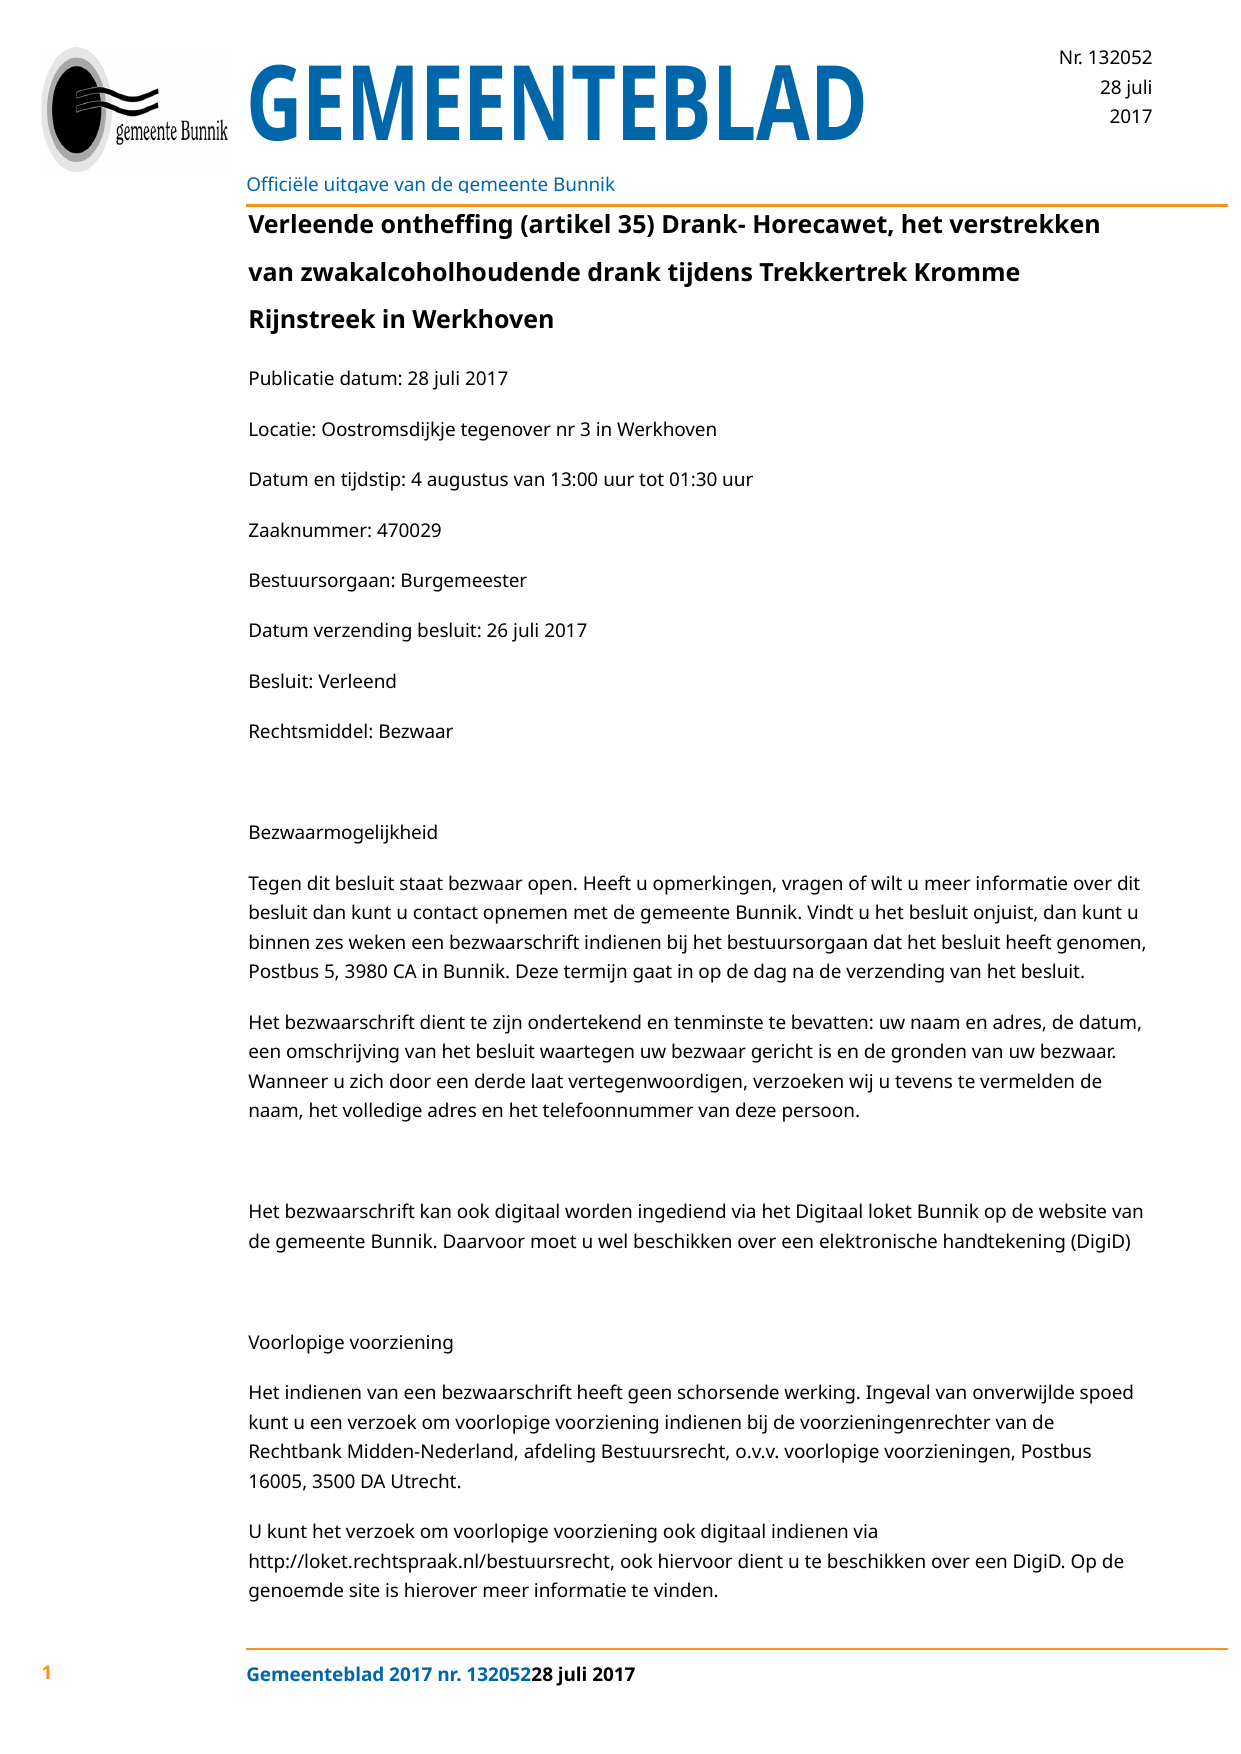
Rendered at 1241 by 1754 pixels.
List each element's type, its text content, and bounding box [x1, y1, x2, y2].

text Zaaknummer: 470029 [248, 517, 1152, 542]
picture [41, 47, 231, 172]
text Voorlopige voorziening [248, 1329, 1152, 1354]
text Het bezwaarschrift dient te zijn ondertekend en tenminste te bevatten: uw naam en adres, de datum, een omschrijving van het besluit waartegen uw bezwaar gericht is en de gronden van uw bezwaar. Wanneer u zich door een derde laat vertegenwoordigen, verzoeken wij u tevens te vermelden de naam, het volledige adres en het telefoonnummer van deze persoon. [248, 1009, 1152, 1123]
text Het bezwaarschrift kan ook digitaal worden ingediend via het Digitaal loket Bunnik op de website van de gemeente Bunnik. Daarvoor moet u wel beschikken over een elektronische handtekening (DigiD) [248, 1198, 1152, 1254]
text Datum verzending besluit: 26 juli 2017 [248, 618, 1152, 643]
text Publicatie datum: 28 juli 2017 [248, 366, 1152, 391]
text Verleende ontheffing (artikel 35) Drank- Horecawet, het verstrekken van zwakalcoholhoudende drank tijdens Trekkertrek Kromme Rijnstreek in Werkhoven [248, 207, 1152, 336]
text U kunt het verzoek om voorlopige voorziening ook digitaal indienen via http://loket.rechtspraak.nl/bestuursrecht, ook hiervoor dient u te beschikken over een DigiD. Op de genoemde site is hierover meer informatie te vinden. [248, 1518, 1152, 1603]
text Locatie: Oostromsdijkje tegenover nr 3 in Werkhoven [248, 416, 1152, 442]
text Bestuursorgaan: Burgemeester [248, 567, 1152, 593]
text Het indienen van een bezwaarschrift heeft geen schorsende werking. Ingeval van onverwijlde spoed kunt u een verzoek om voorlopige voorziening indienen bij de voorzieningenrechter van de Rechtbank Midden-Nederland, afdeling Bestuursrecht, o.v.v. voorlopige voorzieningen, Postbus 16005, 3500 DA Utrecht. [248, 1379, 1152, 1494]
text Rechtsmiddel: Bezwaar [248, 718, 1152, 744]
text Tegen dit besluit staat bezwaar open. Heeft u opmerkingen, vragen of wilt u meer informatie over dit besluit dan kunt u contact opnemen met de gemeente Bunnik. Vindt u het besluit onjuist, dan kunt u binnen zes weken een bezwaarschrift indienen bij het bestuursorgaan dat het besluit heeft genomen, Postbus 5, 3980 CA in Bunnik. Deze termijn gaat in op de dag na de verzending van het besluit. [248, 870, 1152, 984]
text Datum en tijdstip: 4 augustus van 13:00 uur tot 01:30 uur [248, 466, 1152, 492]
text Besluit: Verleend [248, 668, 1152, 694]
text Bezwaarmogelijkheid [248, 819, 1152, 845]
